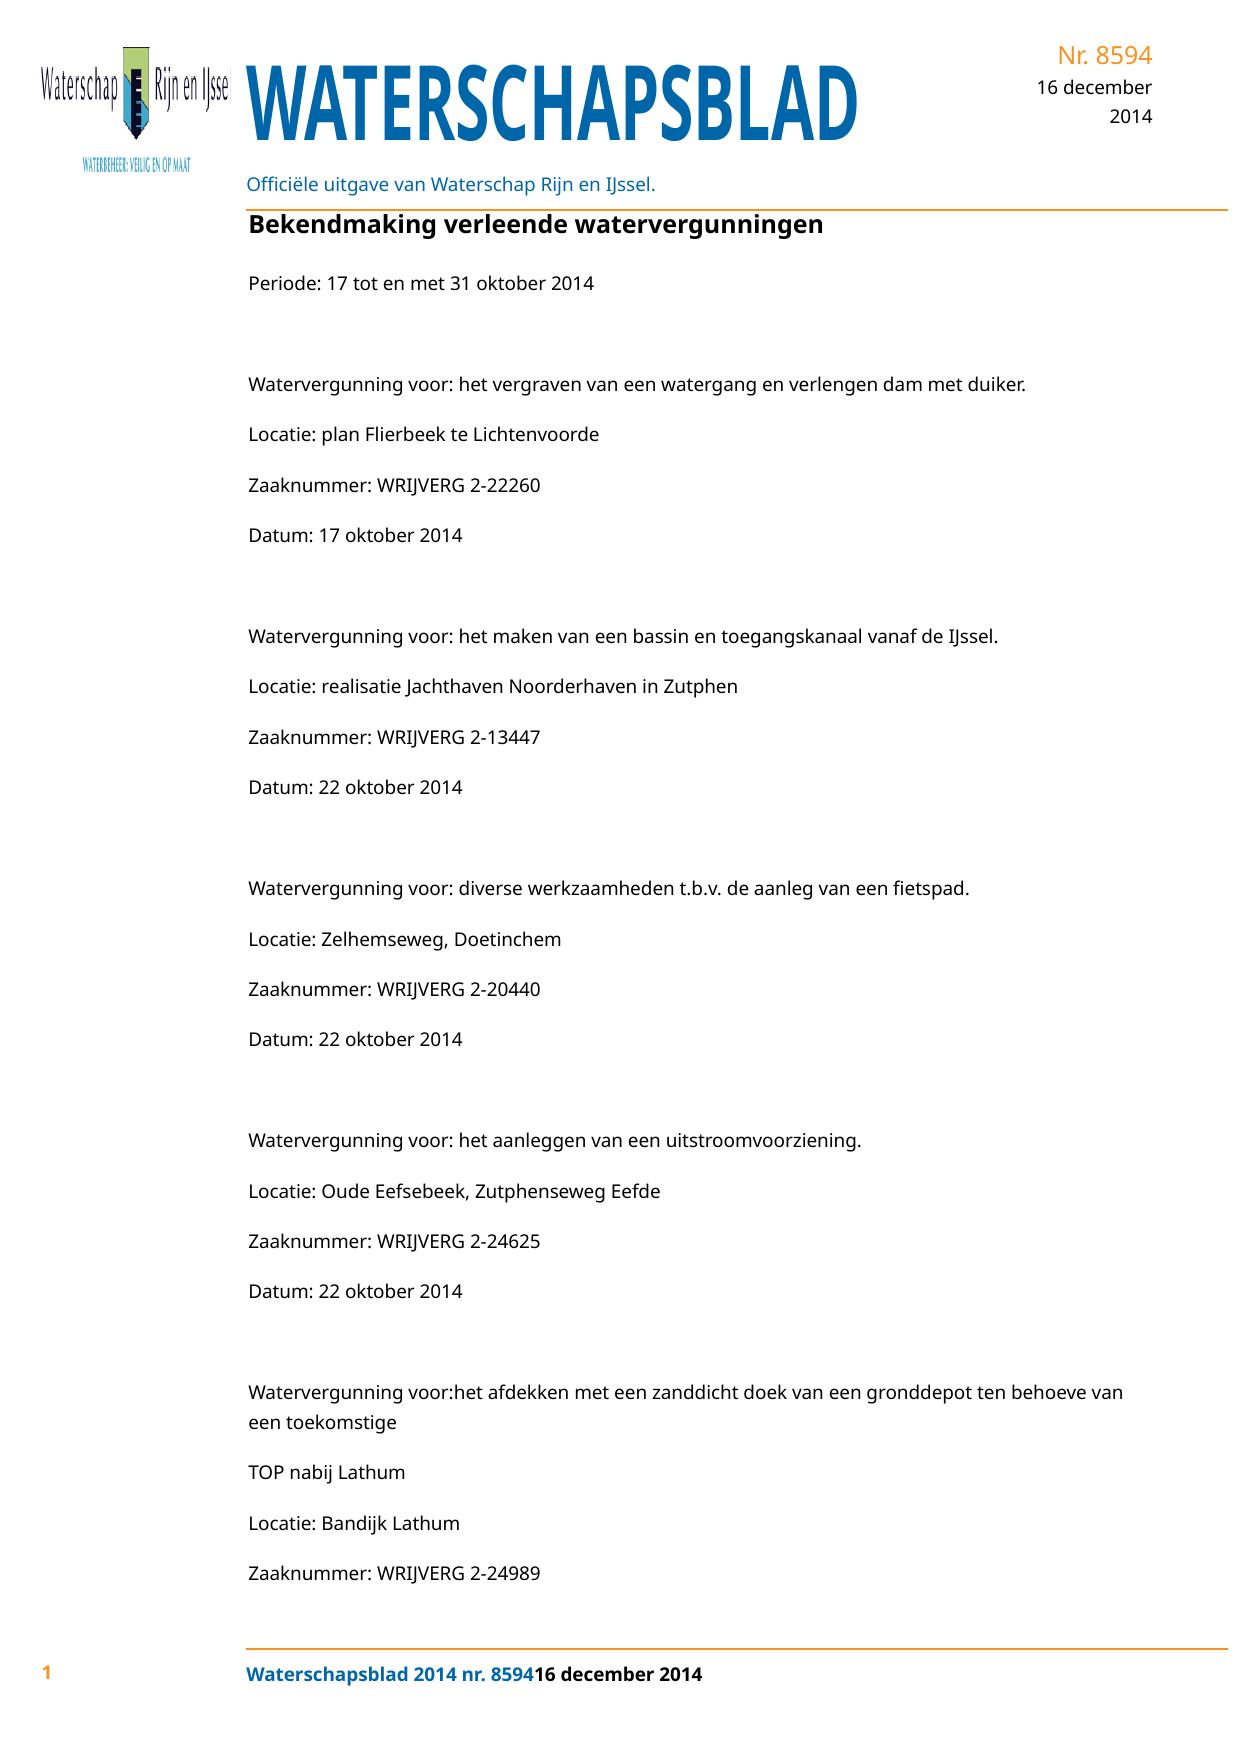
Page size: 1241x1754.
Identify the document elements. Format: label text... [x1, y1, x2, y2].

text Locatie: Zelhemseweg, Doetinchem [248, 926, 1152, 951]
text Bekendmaking verleende watervergunningen [248, 211, 1152, 241]
text Locatie: plan Flierbeek te Lichtenvoorde [248, 422, 1152, 447]
text Datum: 17 oktober 2014 [248, 522, 1152, 548]
text Zaaknummer: WRIJVERG 2-24625 [248, 1228, 1152, 1254]
text Zaaknummer: WRIJVERG 2-22260 [248, 472, 1152, 498]
text Watervergunning voor: het vergraven van een watergang en verlengen dam met duiker. [248, 371, 1152, 397]
text Locatie: realisatie Jachthaven Noorderhaven in Zutphen [248, 674, 1152, 699]
text Datum: 22 oktober 2014 [248, 1027, 1152, 1052]
text Locatie: Bandijk Lathum [248, 1510, 1152, 1536]
text Zaaknummer: WRIJVERG 2-24989 [248, 1560, 1152, 1586]
text Periode: 17 tot en met 31 oktober 2014 [248, 270, 1152, 296]
text Datum: 22 oktober 2014 [248, 1279, 1152, 1304]
text TOP nabij Lathum [248, 1459, 1152, 1485]
text Locatie: Oude Eefsebeek, Zutphenseweg Eefde [248, 1178, 1152, 1203]
text Zaaknummer: WRIJVERG 2-20440 [248, 976, 1152, 1002]
text Watervergunning voor: het maken van een bassin en toegangskanaal vanaf de IJssel. [248, 623, 1152, 649]
text Watervergunning voor: diverse werkzaamheden t.b.v. de aanleg van een fietspad. [248, 875, 1152, 901]
picture [41, 47, 231, 172]
text Zaaknummer: WRIJVERG 2-13447 [248, 724, 1152, 750]
text Watervergunning voor: het aanleggen van een uitstroomvoorziening. [248, 1127, 1152, 1153]
text Watervergunning voor:het afdekken met een zanddicht doek van een gronddepot ten behoeve van een toekomstige [248, 1379, 1152, 1435]
text Datum: 22 oktober 2014 [248, 774, 1152, 800]
